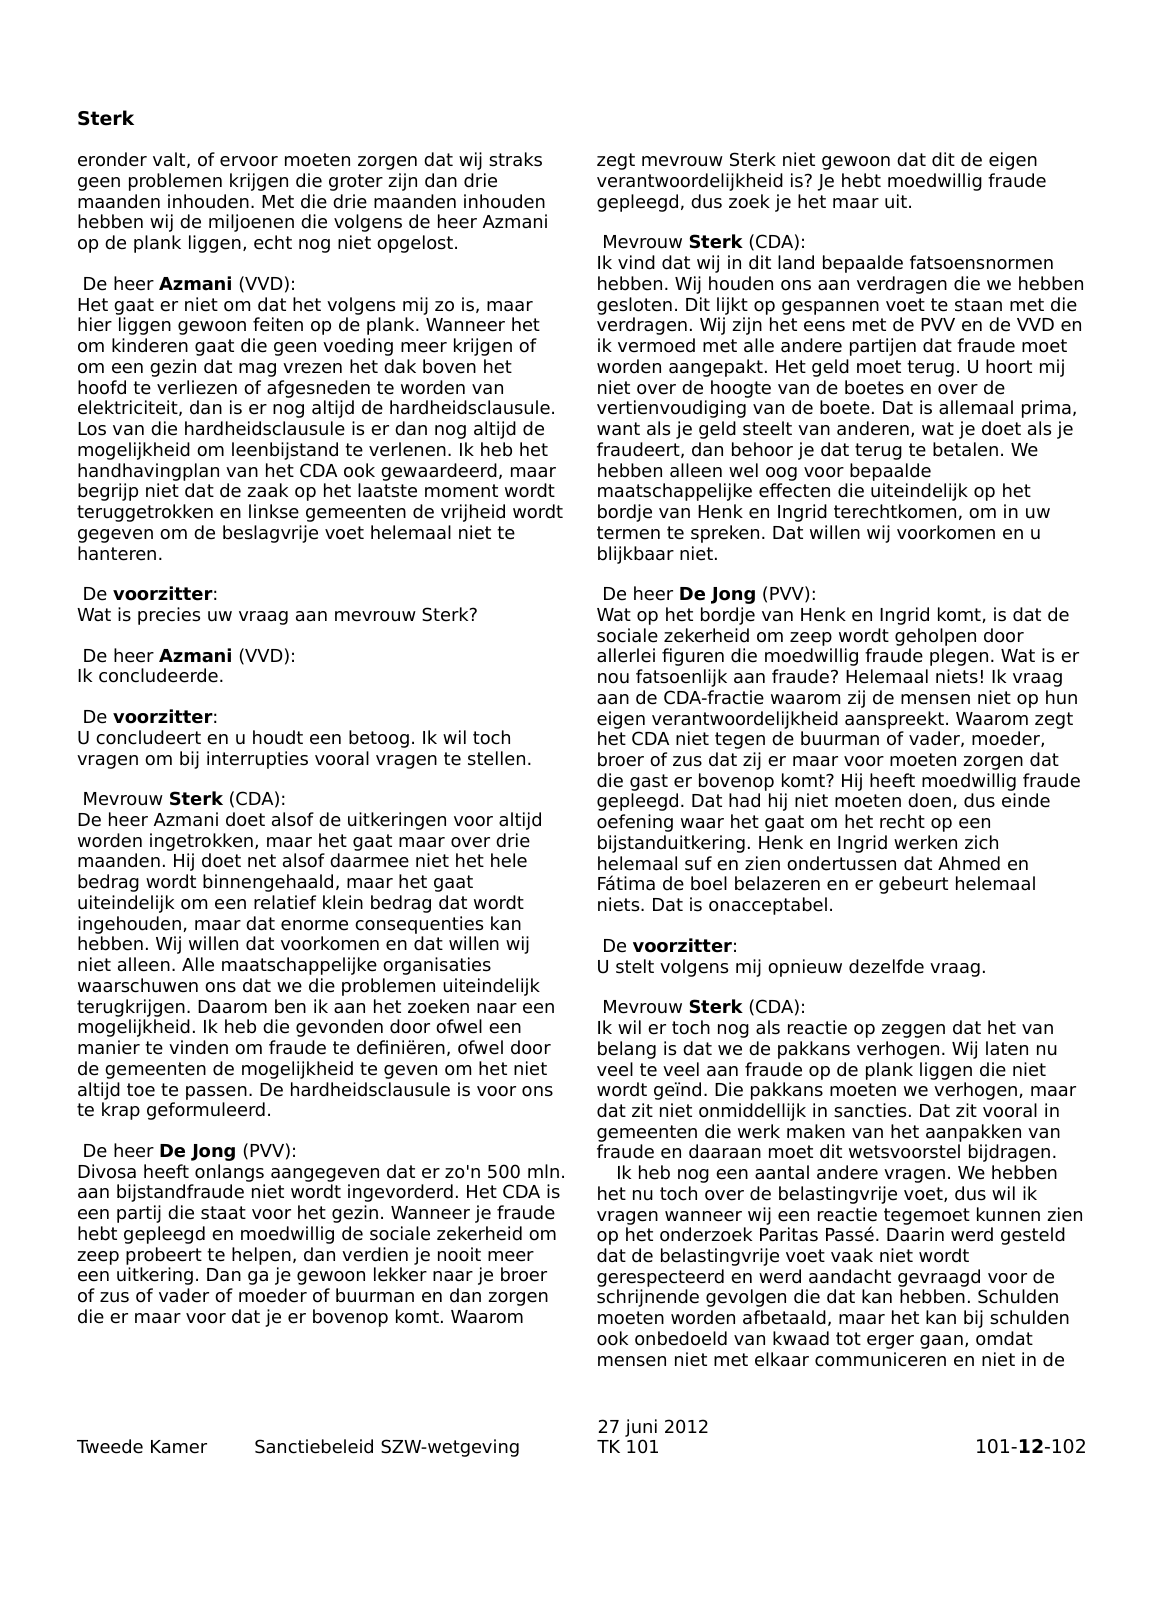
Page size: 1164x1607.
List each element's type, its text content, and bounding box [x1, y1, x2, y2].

text zegt mevrouw Sterk niet gewoon dat dit de eigen verantwoordelijkheid is? Je hebt moedwillig fraude gepleegd, dus zoek je het maar uit. [596, 150, 1087, 212]
text De heer Azmani (VVD): [77, 646, 567, 666]
text Mevrouw Sterk (CDA): [596, 997, 1087, 1018]
text Mevrouw Sterk (CDA): [77, 789, 567, 810]
text Divosa heeft onlangs aangegeven dat er zo'n 500 mln. aan bijstandfraude niet wordt ingevorderd. Het CDA is een partij die staat voor het gezin. Wanneer je fraude hebt gepleegd en moedwillig de sociale zekerheid om zeep probeert te helpen, dan verdien je nooit meer een uitkering. Dan ga je gewoon lekker naar je broer of zus of vader of moeder of buurman en dan zorgen die er maar voor dat je er bovenop komt. Waarom [77, 1162, 567, 1327]
text De heer De Jong (PVV): [77, 1141, 567, 1162]
text Ik heb nog een aantal andere vragen. We hebben het nu toch over de belastingvrije voet, dus wil ik vragen wanneer wij een reactie tegemoet kunnen zien op het onderzoek Paritas Passé. Daarin werd gesteld dat de belastingvrije voet vaak niet wordt gerespecteerd en werd aandacht gevraagd voor de schrijnende gevolgen die dat kan hebben. Schulden moeten worden afbetaald, maar het kan bij schulden ook onbedoeld van kwaad tot erger gaan, omdat mensen niet met elkaar communiceren en niet in de [596, 1163, 1087, 1370]
text De heer Azmani doet alsof de uitkeringen voor altijd worden ingetrokken, maar het gaat maar over drie maanden. Hij doet net alsof daarmee niet het hele bedrag wordt binnengehaald, maar het gaat uiteindelijk om een relatief klein bedrag dat wordt ingehouden, maar dat enorme consequenties kan hebben. Wij willen dat voorkomen en dat willen wij niet alleen. Alle maatschappelijke organisaties waarschuwen ons dat we die problemen uiteindelijk terugkrijgen. Daarom ben ik aan het zoeken naar een mogelijkheid. Ik heb die gevonden door ofwel een manier te vinden om fraude te definiëren, ofwel door de gemeenten de mogelijkheid te geven om het niet altijd toe te passen. De hardheidsclausule is voor ons te krap geformuleerd. [77, 810, 567, 1121]
text De voorzitter: [596, 936, 1087, 956]
text Ik vind dat wij in dit land bepaalde fatsoensnormen hebben. Wij houden ons aan verdragen die we hebben gesloten. Dit lijkt op gespannen voet te staan met die verdragen. Wij zijn het eens met de PVV en de VVD en ik vermoed met alle andere partijen dat fraude moet worden aangepakt. Het geld moet terug. U hoort mij niet over de hoogte van de boetes en over de vertienvoudiging van de boete. Dat is allemaal prima, want als je geld steelt van anderen, wat je doet als je fraudeert, dan behoor je dat terug te betalen. We hebben alleen wel oog voor bepaalde maatschappelijke effecten die uiteindelijk op het bordje van Henk en Ingrid terechtkomen, om in uw termen te spreken. Dat willen wij voorkomen en u blijkbaar niet. [596, 253, 1087, 564]
text De heer De Jong (PVV): [596, 584, 1087, 605]
text Mevrouw Sterk (CDA): [596, 232, 1087, 253]
text De heer Azmani (VVD): [77, 274, 567, 294]
text Wat is precies uw vraag aan mevrouw Sterk? [77, 605, 567, 626]
text Ik wil er toch nog als reactie op zeggen dat het van belang is dat we de pakkans verhogen. Wij laten nu veel te veel aan fraude op de plank liggen die niet wordt geïnd. Die pakkans moeten we verhogen, maar dat zit niet onmiddellijk in sancties. Dat zit vooral in gemeenten die werk maken van het aanpakken van fraude en daaraan moet dit wetsvoorstel bijdragen. [596, 1018, 1087, 1163]
text eronder valt, of ervoor moeten zorgen dat wij straks geen problemen krijgen die groter zijn dan drie maanden inhouden. Met die drie maanden inhouden hebben wij de miljoenen die volgens de heer Azmani op de plank liggen, echt nog niet opgelost. [77, 150, 567, 254]
text Ik concludeerde. [77, 666, 567, 687]
text De voorzitter: [77, 584, 567, 605]
text U stelt volgens mij opnieuw dezelfde vraag. [596, 956, 1087, 977]
text Wat op het bordje van Henk en Ingrid komt, is dat de sociale zekerheid om zeep wordt geholpen door allerlei figuren die moedwillig fraude plegen. Wat is er nou fatsoenlijk aan fraude? Helemaal niets! Ik vraag aan de CDA-fractie waarom zij de mensen niet op hun eigen verantwoordelijkheid aanspreekt. Waarom zegt het CDA niet tegen de buurman of vader, moeder, broer of zus dat zij er maar voor moeten zorgen dat die gast er bovenop komt? Hij heeft moedwillig fraude gepleegd. Dat had hij niet moeten doen, dus einde oefening waar het gaat om het recht op een bijstanduitkering. Henk en Ingrid werken zich helemaal suf en zien ondertussen dat Ahmed en Fátima de boel belazeren en er gebeurt helemaal niets. Dat is onacceptabel. [596, 605, 1087, 916]
text Het gaat er niet om dat het volgens mij zo is, maar hier liggen gewoon feiten op de plank. Wanneer het om kinderen gaat die geen voeding meer krijgen of om een gezin dat mag vrezen het dak boven het hoofd te verliezen of afgesneden te worden van elektriciteit, dan is er nog altijd de hardheidsclausule. Los van die hardheidsclausule is er dan nog altijd de mogelijkheid om leenbijstand te verlenen. Ik heb het handhavingplan van het CDA ook gewaardeerd, maar begrijp niet dat de zaak op het laatste moment wordt teruggetrokken en linkse gemeenten de vrijheid wordt gegeven om de beslagvrije voet helemaal niet te hanteren. [77, 294, 567, 564]
text U concludeert en u houdt een betoog. Ik wil toch vragen om bij interrupties vooral vragen te stellen. [77, 728, 567, 769]
text De voorzitter: [77, 707, 567, 728]
